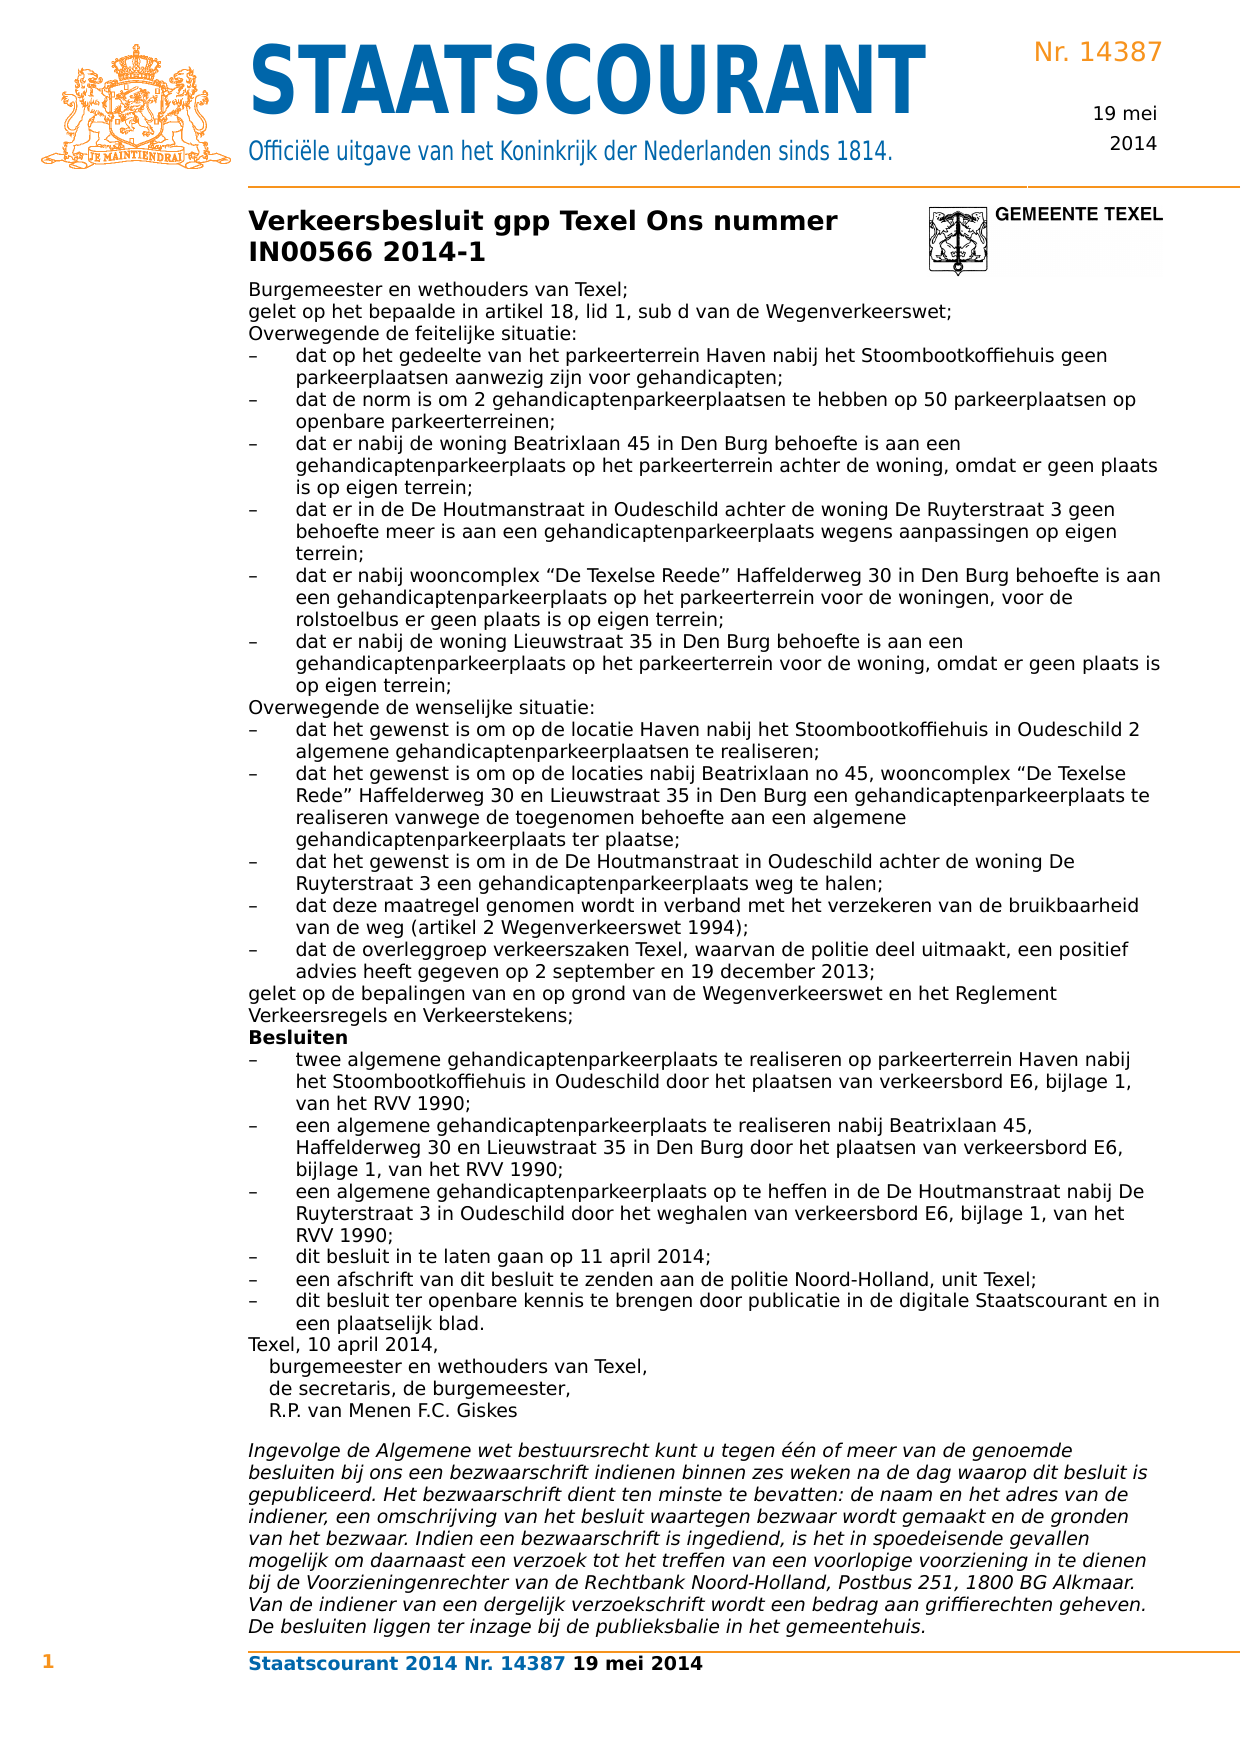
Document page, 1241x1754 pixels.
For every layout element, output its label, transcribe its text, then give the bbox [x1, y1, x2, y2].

list dat er nabij wooncomplex “De Texelse Reede” Haffelderweg 30 in Den Burg behoefte is aan een gehandicaptenparkeerplaats op het parkeerterrein voor de woningen, voor de rolstoelbus er geen plaats is op eigen terrein; [248, 565, 1163, 631]
text gelet op het bepaalde in artikel 18, lid 1, sub d van de Wegenverkeerswet; [248, 301, 1163, 323]
list dat deze maatregel genomen wordt in verband met het verzekeren van de bruikbaarheid van de weg (artikel 2 Wegenverkeerswet 1994); [248, 895, 1163, 939]
list dat het gewenst is om in de De Houtmanstraat in Oudeschild achter de woning De Ruyterstraat 3 een gehandicaptenparkeerplaats weg te halen; [248, 851, 1163, 895]
list dit besluit ter openbare kennis te brengen door publicatie in de digitale Staatscourant en in een plaatselijk blad. [248, 1290, 1163, 1334]
list dit besluit in te laten gaan op 11 april 2014; [248, 1246, 1163, 1268]
text R.P. van Menen F.C. Giskes [248, 1400, 1163, 1422]
list twee algemene gehandicaptenparkeerplaats te realiseren op parkeerterrein Haven nabij het Stoombootkoffiehuis in Oudeschild door het plaatsen van verkeersbord E6, bijlage 1, van het RVV 1990; [248, 1049, 1163, 1114]
list dat er nabij de woning Lieuwstraat 35 in Den Burg behoefte is aan een gehandicaptenparkeerplaats op het parkeerterrein voor de woning, omdat er geen plaats is op eigen terrein; [248, 631, 1163, 697]
list een algemene gehandicaptenparkeerplaats te realiseren nabij Beatrixlaan 45, Haffelderweg 30 en Lieuwstraat 35 in Den Burg door het plaatsen van verkeersbord E6, bijlage 1, van het RVV 1990; [248, 1114, 1163, 1181]
list dat het gewenst is om op de locaties nabij Beatrixlaan no 45, wooncomplex “De Texelse Rede” Haffelderweg 30 en Lieuwstraat 35 in Den Burg een gehandicaptenparkeerplaats te realiseren vanwege de toegenomen behoefte aan een algemene gehandicaptenparkeerplaats ter plaatse; [248, 763, 1163, 851]
list een algemene gehandicaptenparkeerplaats op te heffen in de De Houtmanstraat nabij De Ruyterstraat 3 in Oudeschild door het weghalen van verkeersbord E6, bijlage 1, van het RVV 1990; [248, 1181, 1163, 1246]
text gelet op de bepalingen van en op grond van de Wegenverkeerswet en het Reglement Verkeersregels en Verkeerstekens; [248, 983, 1163, 1027]
text Texel, 10 april 2014, [248, 1334, 1163, 1356]
list dat er nabij de woning Beatrixlaan 45 in Den Burg behoefte is aan een gehandicaptenparkeerplaats op het parkeerterrein achter de woning, omdat er geen plaats is op eigen terrein; [248, 433, 1163, 499]
text Overwegende de feitelijke situatie: [248, 323, 1163, 345]
subtitle Verkeersbesluit gpp Texel Ons nummer IN00566 2014-1 [248, 206, 927, 268]
list dat het gewenst is om op de locatie Haven nabij het Stoombootkoffiehuis in Oudeschild 2 algemene gehandicaptenparkeerplaatsen te realiseren; [248, 719, 1163, 763]
list een afschrift van dit besluit te zenden aan de politie Noord-Holland, unit Texel; [248, 1268, 1163, 1290]
text burgemeester en wethouders van Texel, [248, 1356, 1163, 1378]
list dat er in de De Houtmanstraat in Oudeschild achter de woning De Ruyterstraat 3 geen behoefte meer is aan een gehandicaptenparkeerplaats wegens aanpassingen op eigen terrein; [248, 499, 1163, 565]
list dat de overleggroep verkeerszaken Texel, waarvan de politie deel uitmaakt, een positief advies heeft gegeven op 2 september en 19 december 2013; [248, 939, 1163, 983]
text Burgemeester en wethouders van Texel; [248, 279, 1163, 301]
subtitle Ingevolge de Algemene wet bestuursrecht kunt u tegen één of meer van de genoemde besluiten bij ons een bezwaarschrift indienen binnen zes weken na de dag waarop dit besluit is gepubliceerd. Het bezwaarschrift dient ten minste te bevatten: de naam en het adres van de indiener, een omschrijving van het besluit waartegen bezwaar wordt gemaakt en de gronden van het bezwaar. Indien een bezwaarschrift is ingediend, is het in spoedeisende gevallen mogelijk om daarnaast een verzoek tot het treffen van een voorlopige voorziening in te dienen bij de Voorzieningenrechter van de Rechtbank Noord-Holland, Postbus 251, 1800 BG Alkmaar. Van de indiener van een dergelijk verzoekschrift wordt een bedrag aan griffierechten geheven. De besluiten liggen ter inzage bij de publieksbalie in het gemeentehuis. [248, 1440, 1163, 1638]
text Overwegende de wenselijke situatie: [248, 697, 1163, 719]
list dat de norm is om 2 gehandicaptenparkeerplaatsen te hebben op 50 parkeerplaatsen op openbare parkeerterreinen; [248, 389, 1163, 433]
list dat op het gedeelte van het parkeerterrein Haven nabij het Stoombootkoffiehuis geen parkeerplaatsen aanwezig zijn voor gehandicapten; [248, 345, 1163, 389]
text de secretaris, de burgemeester, [248, 1378, 1163, 1400]
picture [41, 44, 231, 169]
text Besluiten [248, 1027, 1163, 1049]
picture [927, 205, 1164, 277]
